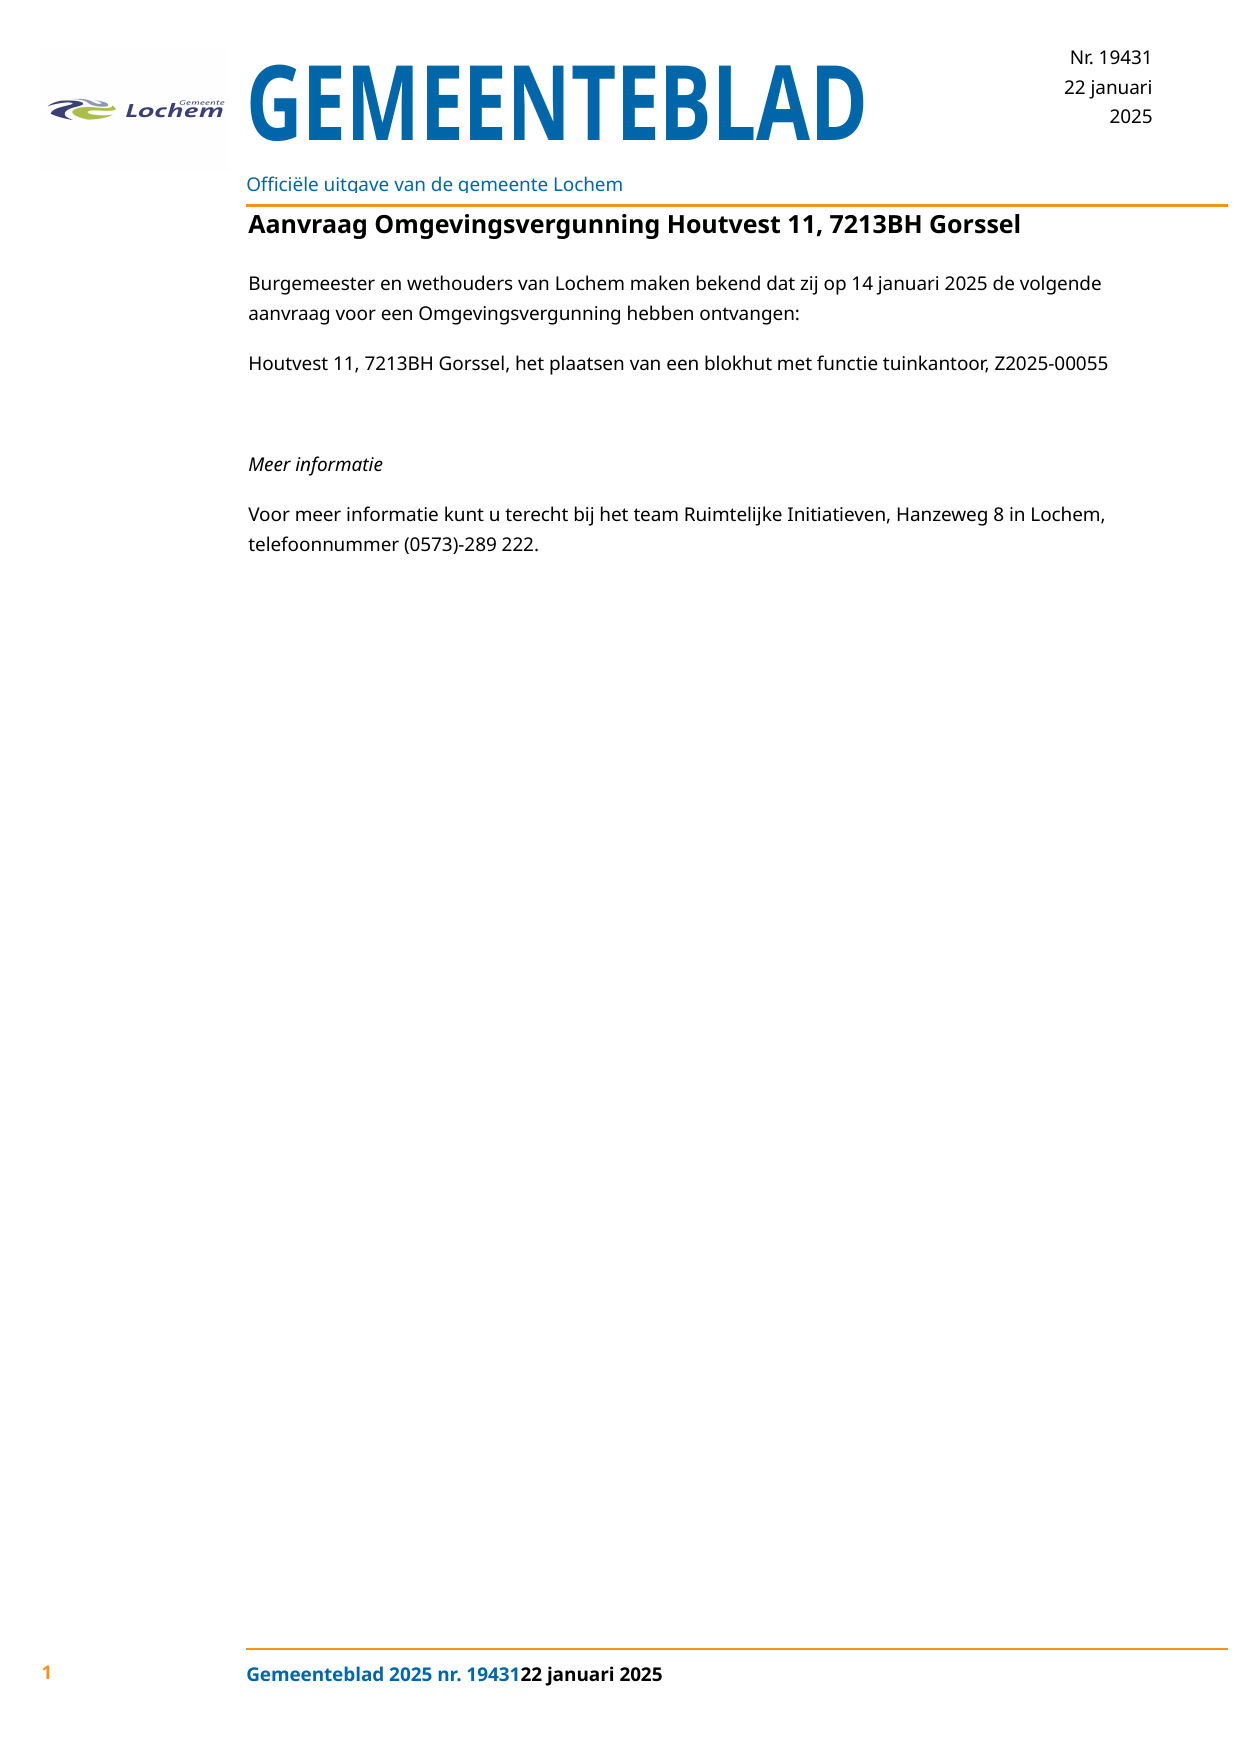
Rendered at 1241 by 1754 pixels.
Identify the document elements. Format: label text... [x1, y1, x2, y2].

text Houtvest 11, 7213BH Gorssel, het plaatsen van een blokhut met functie tuinkantoor, Z2025-00055 [248, 350, 1152, 376]
text Burgemeester en wethouders van Lochem maken bekend dat zij op 14 januari 2025 de volgende aanvraag voor een Omgevingsvergunning hebben ontvangen: [248, 270, 1152, 326]
text Aanvraag Omgevingsvergunning Houtvest 11, 7213BH Gorssel [248, 207, 1152, 241]
text Meer informatie [248, 451, 1152, 477]
picture [41, 47, 231, 172]
text Voor meer informatie kunt u terecht bij het team Ruimtelijke Initiatieven, Hanzeweg 8 in Lochem, telefoonnummer (0573)-289 222. [248, 502, 1152, 557]
